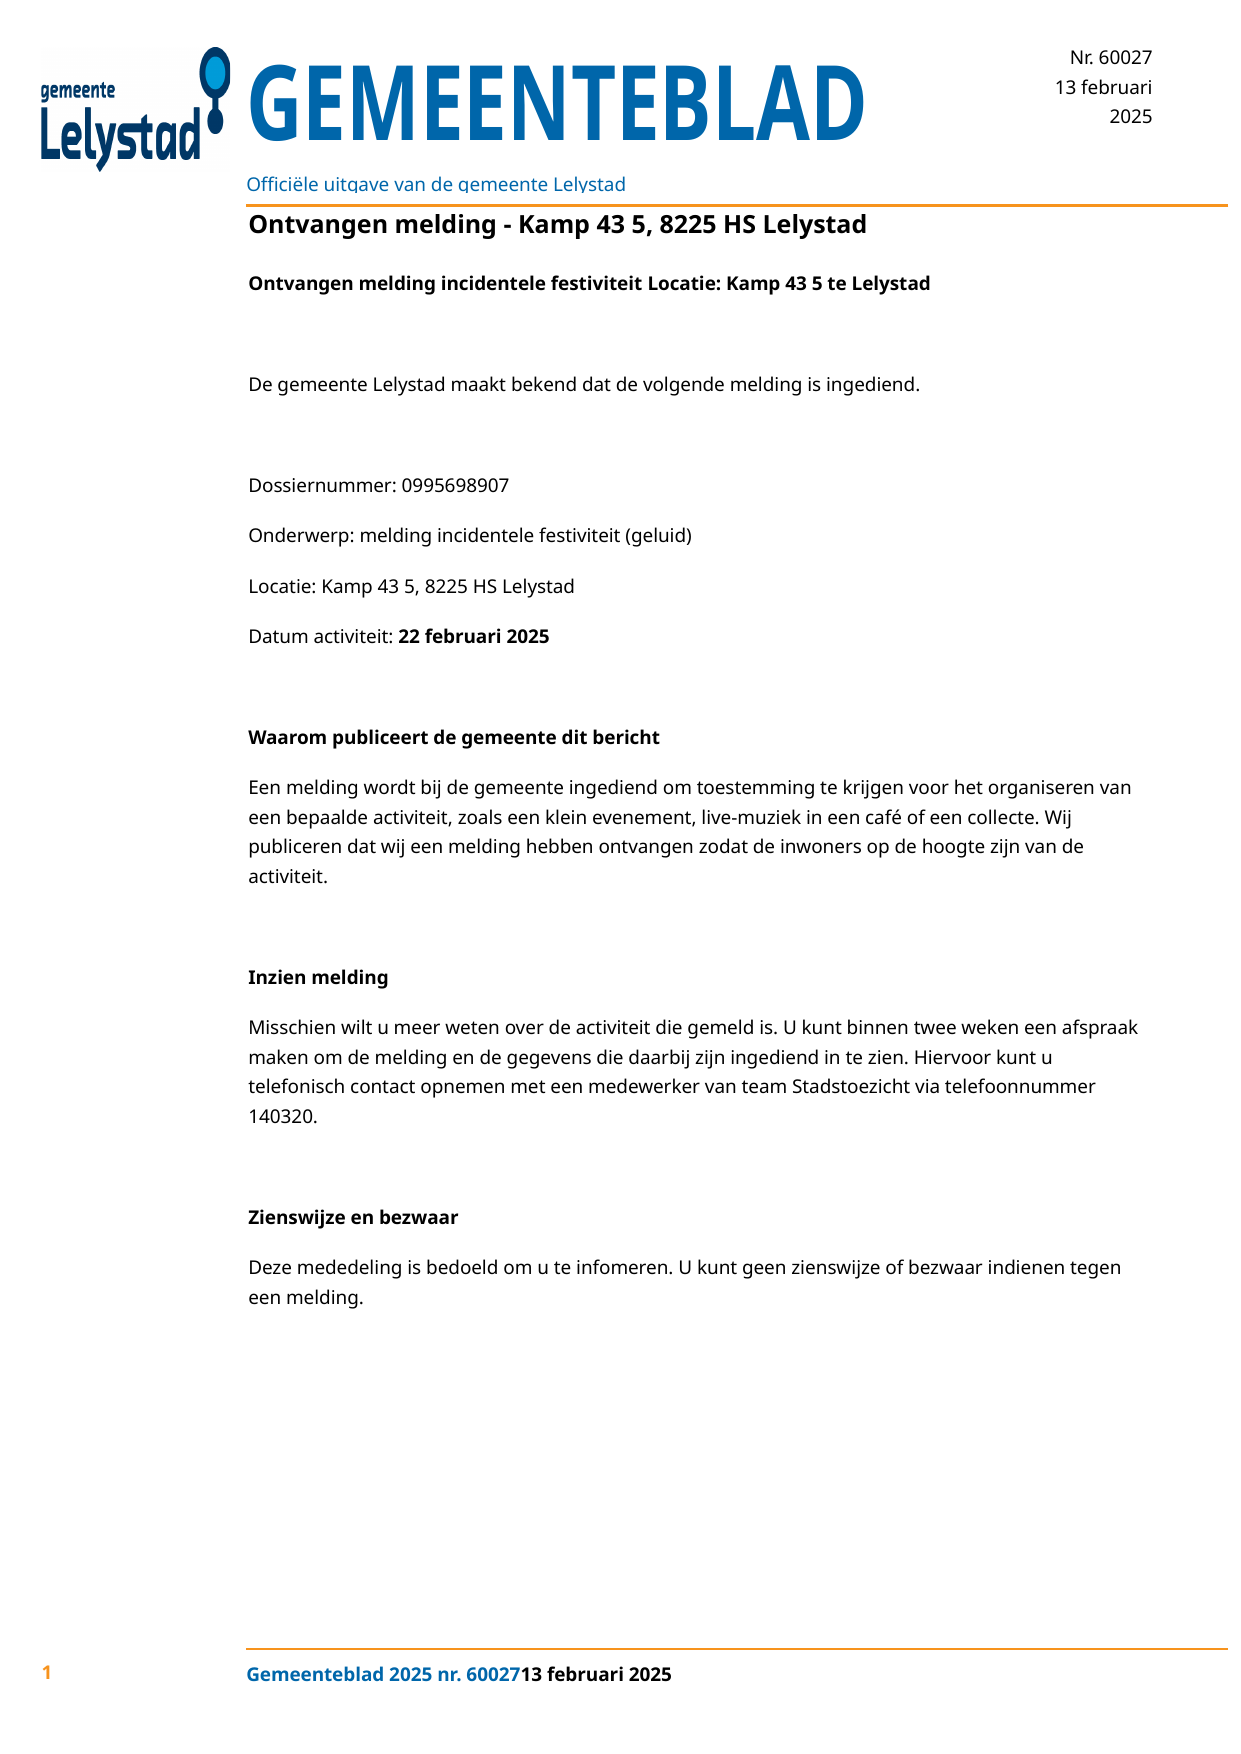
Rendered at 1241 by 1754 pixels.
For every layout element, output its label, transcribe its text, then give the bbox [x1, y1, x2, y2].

text Ontvangen melding incidentele festiviteit Locatie: Kamp 43 5 te Lelystad [248, 270, 1152, 296]
text Onderwerp: melding incidentele festiviteit (geluid) [248, 522, 1152, 548]
text De gemeente Lelystad maakt bekend dat de volgende melding is ingediend. [248, 371, 1152, 397]
text Deze mededeling is bedoeld om u te infomeren. U kunt geen zienswijze of bezwaar indienen tegen een melding. [248, 1254, 1152, 1310]
text Misschien wilt u meer weten over de activiteit die gemeld is. U kunt binnen twee weken een afspraak maken om de melding en de gegevens die daarbij zijn ingediend in te zien. Hiervoor kunt u telefonisch contact opnemen met een medewerker van team Stadstoezicht via telefoonnummer 140320. [248, 1014, 1152, 1129]
text Een melding wordt bij de gemeente ingediend om toestemming te krijgen voor het organiseren van een bepaalde activiteit, zoals een klein evenement, live-muziek in een café of een collecte. Wij publiceren dat wij een melding hebben ontvangen zodat de inwoners op de hoogte zijn van de activiteit. [248, 774, 1152, 889]
text Zienswijze en bezwaar [248, 1204, 1152, 1230]
text Ontvangen melding - Kamp 43 5, 8225 HS Lelystad [248, 207, 1152, 241]
text Inzien melding [248, 964, 1152, 990]
text Dossiernummer: 0995698907 [248, 472, 1152, 498]
text Datum activiteit: 22 februari 2025 [248, 623, 1152, 649]
text Locatie: Kamp 43 5, 8225 HS Lelystad [248, 573, 1152, 598]
text Waarom publiceert de gemeente dit bericht [248, 724, 1152, 750]
picture [41, 47, 231, 172]
